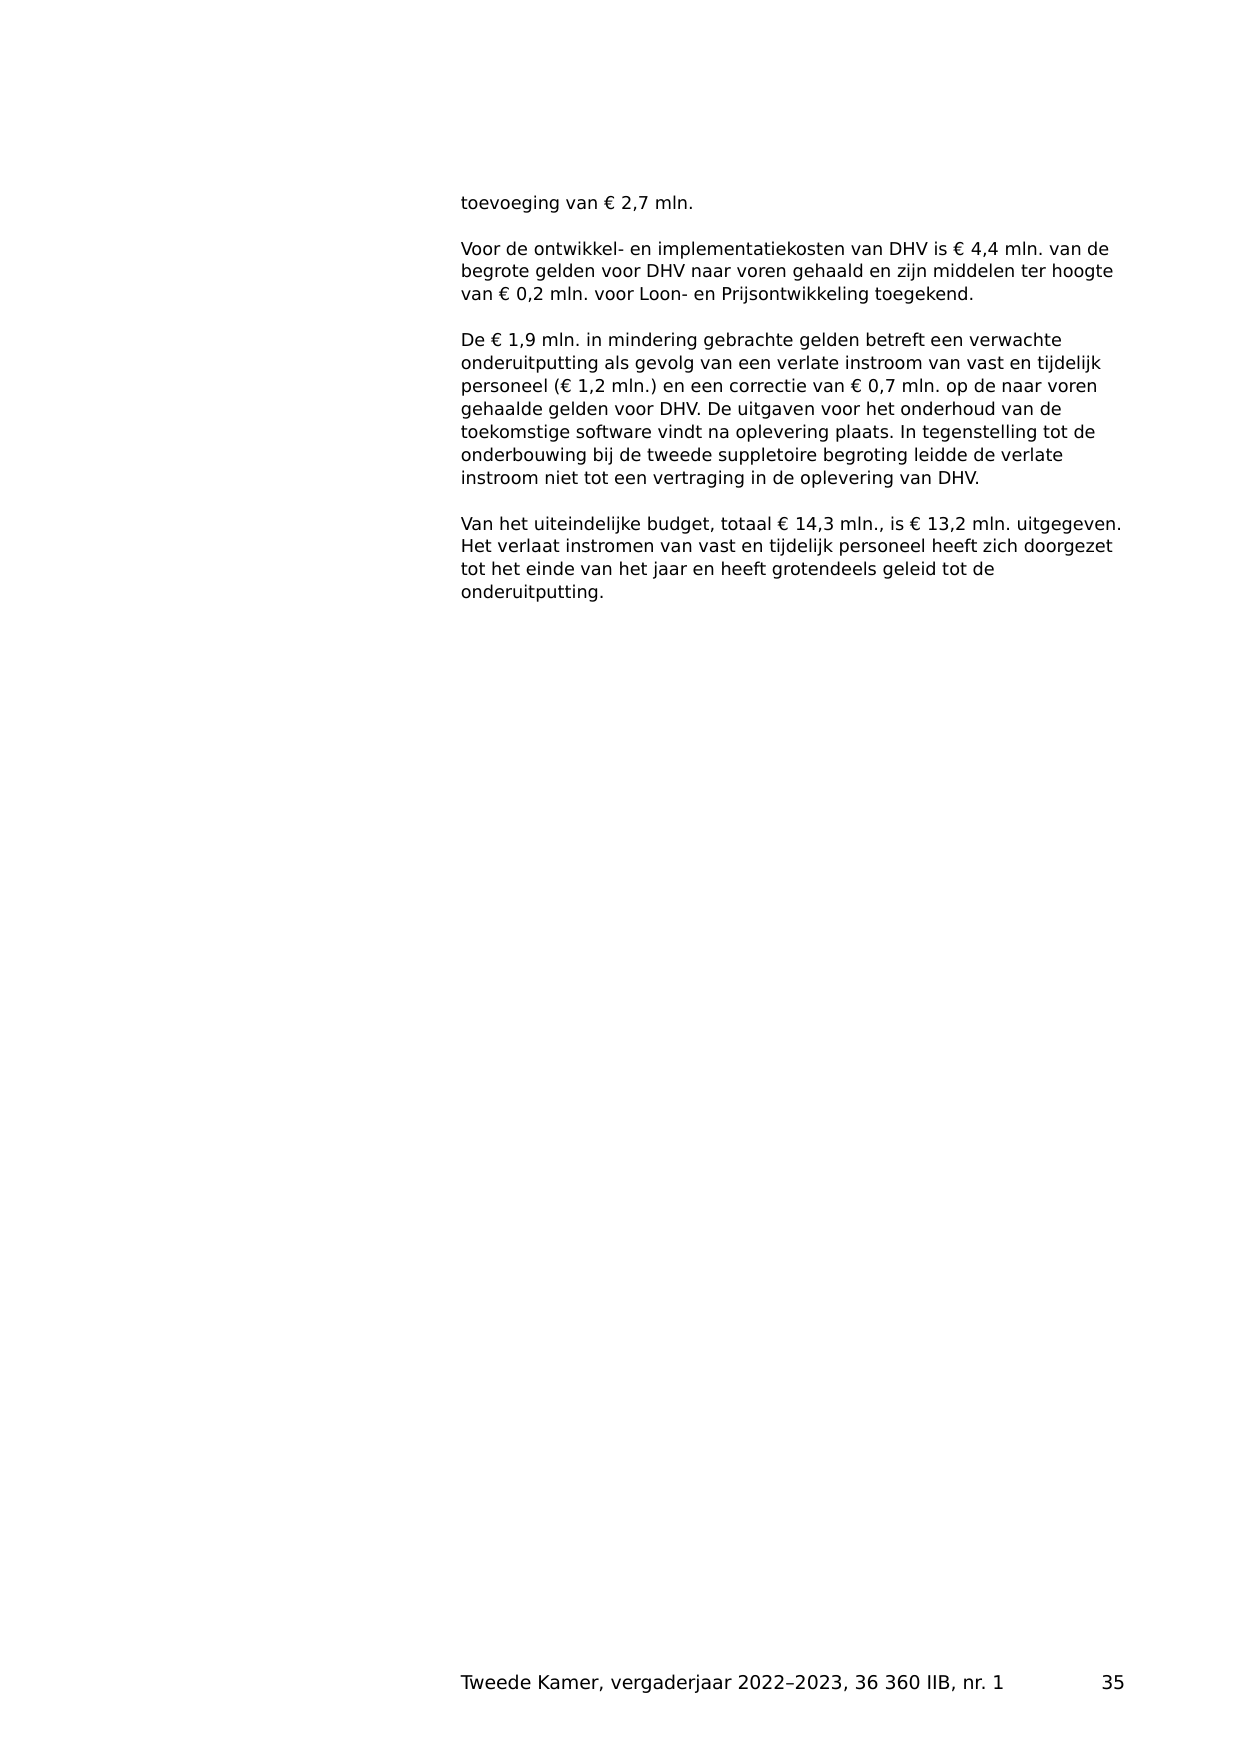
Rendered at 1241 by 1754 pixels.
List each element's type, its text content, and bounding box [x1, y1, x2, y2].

text Van het uiteindelijke budget, totaal € 14,3 mln., is € 13,2 mln. uitgegeven. Het verlaat instromen van vast en tijdelijk personeel heeft zich doorgezet tot het einde van het jaar en heeft grotendeels geleid tot de onderuitputting. [461, 512, 1125, 603]
text toevoeging van € 2,7 mln. [461, 191, 1125, 214]
text De € 1,9 mln. in mindering gebrachte gelden betreft een verwachte onderuitputting als gevolg van een verlate instroom van vast en tijdelijk personeel (€ 1,2 mln.) en een correctie van € 0,7 mln. op de naar voren gehaalde gelden voor DHV. De uitgaven voor het onderhoud van de toekomstige software vindt na oplevering plaats. In tegenstelling tot de onderbouwing bij de tweede suppletoire begroting leidde de verlate instroom niet tot een vertraging in de oplevering van DHV. [461, 328, 1125, 489]
text Voor de ontwikkel- en implementatiekosten van DHV is € 4,4 mln. van de begrote gelden voor DHV naar voren gehaald en zijn middelen ter hoogte van € 0,2 mln. voor Loon- en Prijsontwikkeling toegekend. [461, 237, 1125, 305]
